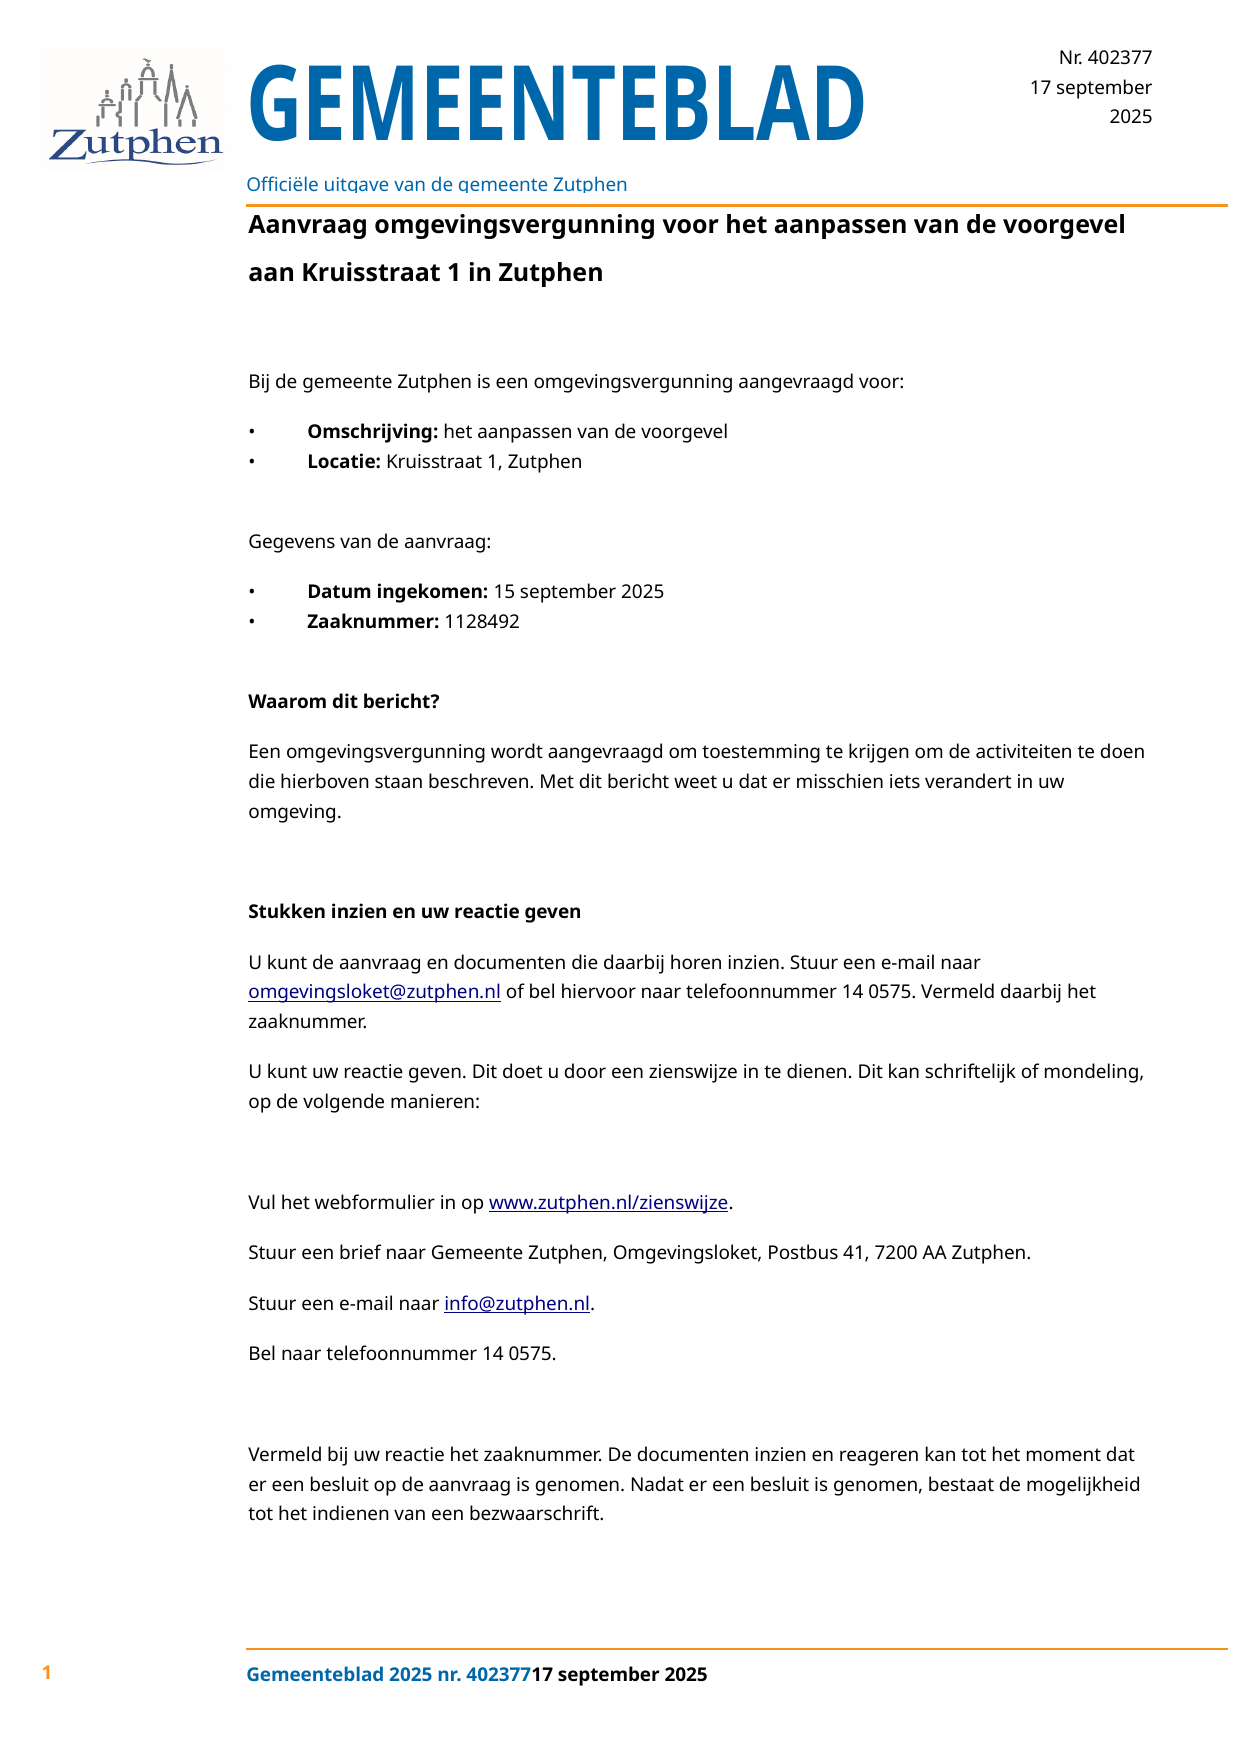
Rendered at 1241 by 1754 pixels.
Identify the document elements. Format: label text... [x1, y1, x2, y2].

picture [41, 47, 231, 172]
text U kunt uw reactie geven. Dit doet u door een zienswijze in te dienen. Dit kan schriftelijk of mondeling, op de volgende manieren: [248, 1059, 1152, 1114]
text Aanvraag omgevingsvergunning voor het aanpassen van de voorgevel aan Kruisstraat 1 in Zutphen [248, 207, 1152, 288]
list Locatie: Kruisstraat 1, Zutphen [248, 448, 1152, 474]
list Zaaknummer: 1128492 [248, 608, 1152, 634]
text Stukken inzien en uw reactie geven [248, 899, 1152, 924]
text Gegevens van de aanvraag: [248, 528, 1152, 554]
text Bel naar telefoonnummer 14 0575. [248, 1340, 1152, 1366]
list Datum ingekomen: 15 september 2025 [248, 579, 1152, 604]
text Vul het webformulier in op www.zutphen.nl/zienswijze. [248, 1189, 1152, 1215]
text U kunt de aanvraag en documenten die daarbij horen inzien. Stuur een e-mail naar omgevingsloket@zutphen.nl of bel hiervoor naar telefoonnummer 14 0575. Vermeld daarbij het zaaknummer. [248, 949, 1152, 1034]
text Waarom dit bericht? [248, 688, 1152, 714]
text Vermeld bij uw reactie het zaaknummer. De documenten inzien en reageren kan tot het moment dat er een besluit op de aanvraag is genomen. Nadat er een besluit is genomen, bestaat de mogelijkheid tot het indienen van een bezwaarschrift. [248, 1441, 1152, 1526]
text Bij de gemeente Zutphen is een omgevingsvergunning aangevraagd voor: [248, 368, 1152, 394]
list Omschrijving: het aanpassen van de voorgevel [248, 419, 1152, 444]
text Stuur een e-mail naar info@zutphen.nl. [248, 1290, 1152, 1316]
text Een omgevingsvergunning wordt aangevraagd om toestemming te krijgen om de activiteiten te doen die hierboven staan beschreven. Met dit bericht weet u dat er misschien iets verandert in uw omgeving. [248, 739, 1152, 824]
text Stuur een brief naar Gemeente Zutphen, Omgevingsloket, Postbus 41, 7200 AA Zutphen. [248, 1239, 1152, 1265]
